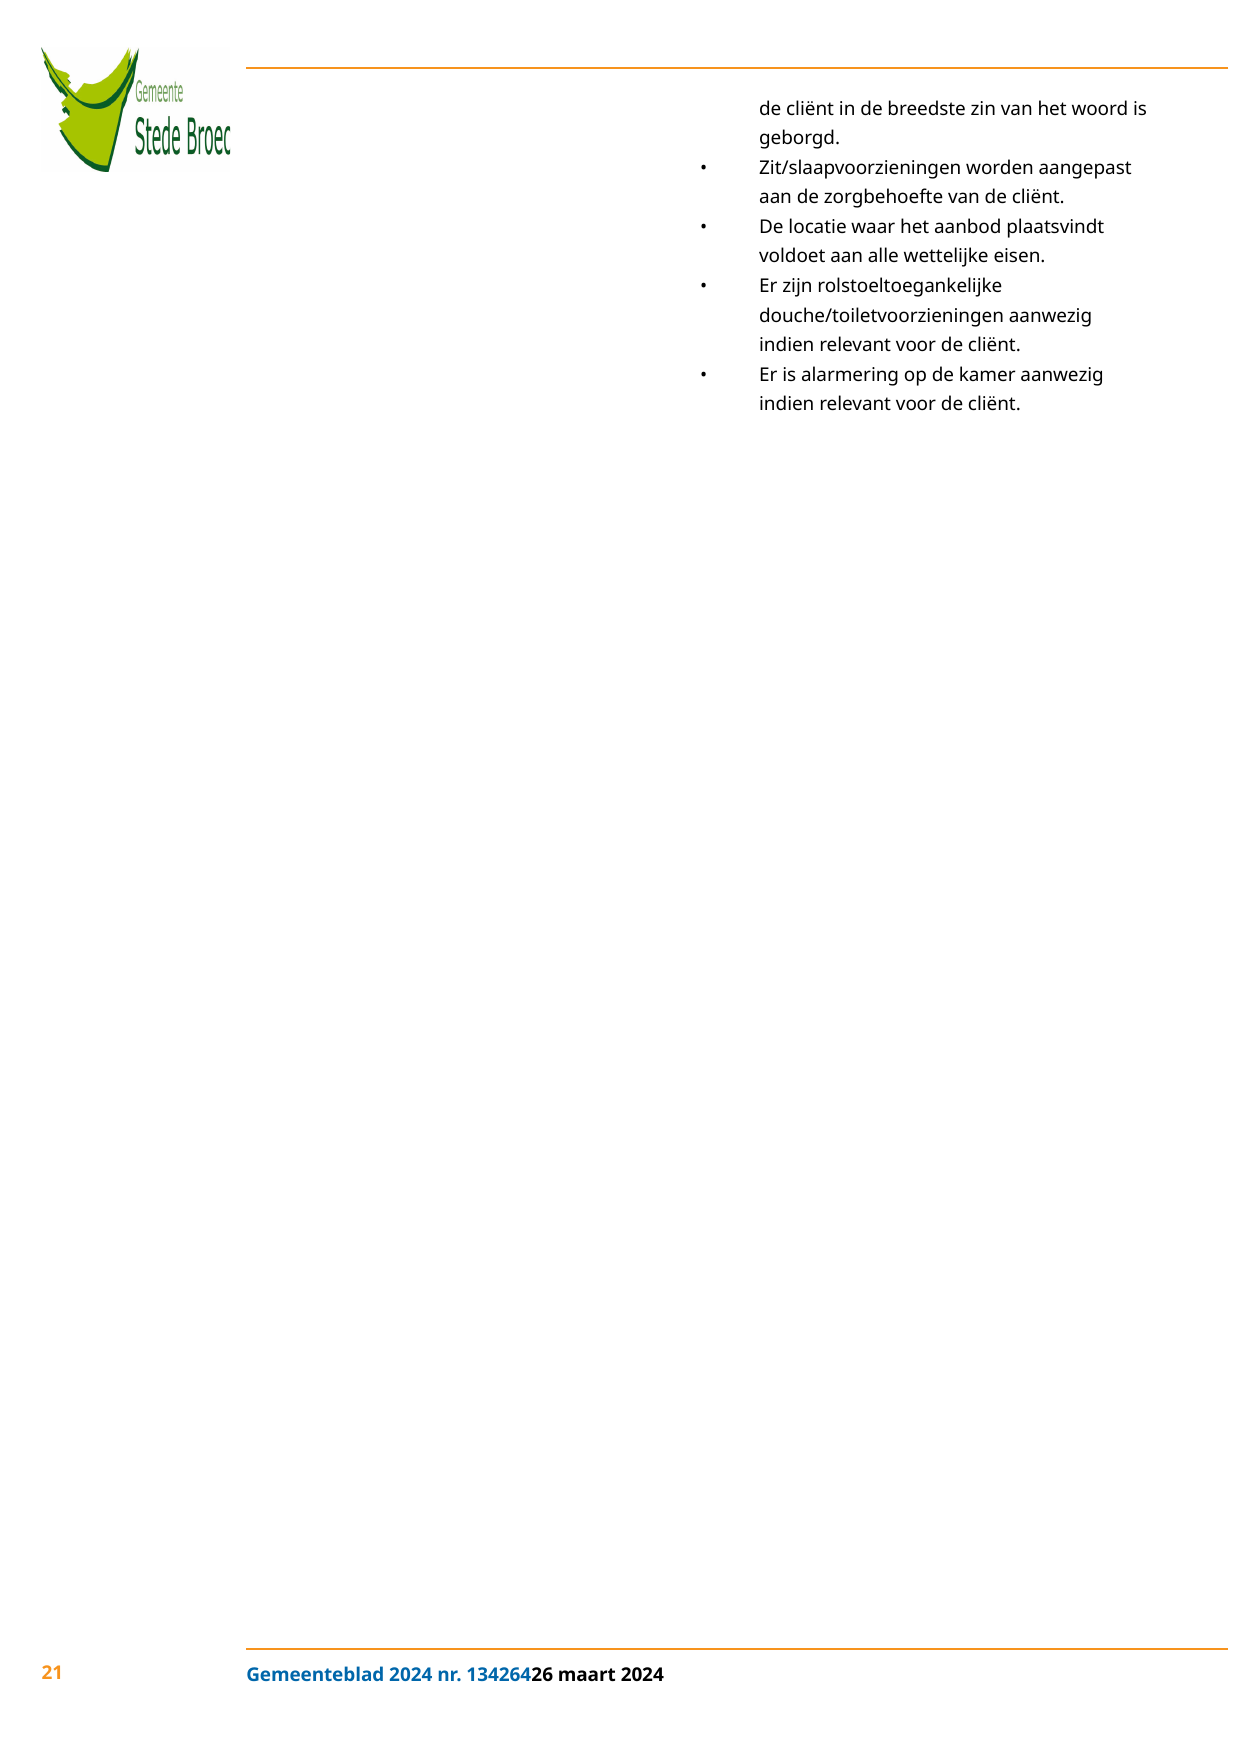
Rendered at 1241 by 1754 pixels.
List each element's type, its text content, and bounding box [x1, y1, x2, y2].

table_cell [248, 95, 700, 416]
picture [41, 47, 231, 172]
table_cell de cliënt in de breedste zin van het woord is geborgd. Zit/slaapvoorzieningen worden aangepast aan de zorgbehoefte van de cliënt. De locatie waar het aanbod plaatsvindt voldoet aan alle wettelijke eisen. Er zijn rolstoeltoegankelijke douche/toiletvoorzieningen aanwezig indien relevant voor de cliënt. Er is alarmering op de kamer aanwezig indien relevant voor de cliënt. [700, 95, 1152, 416]
